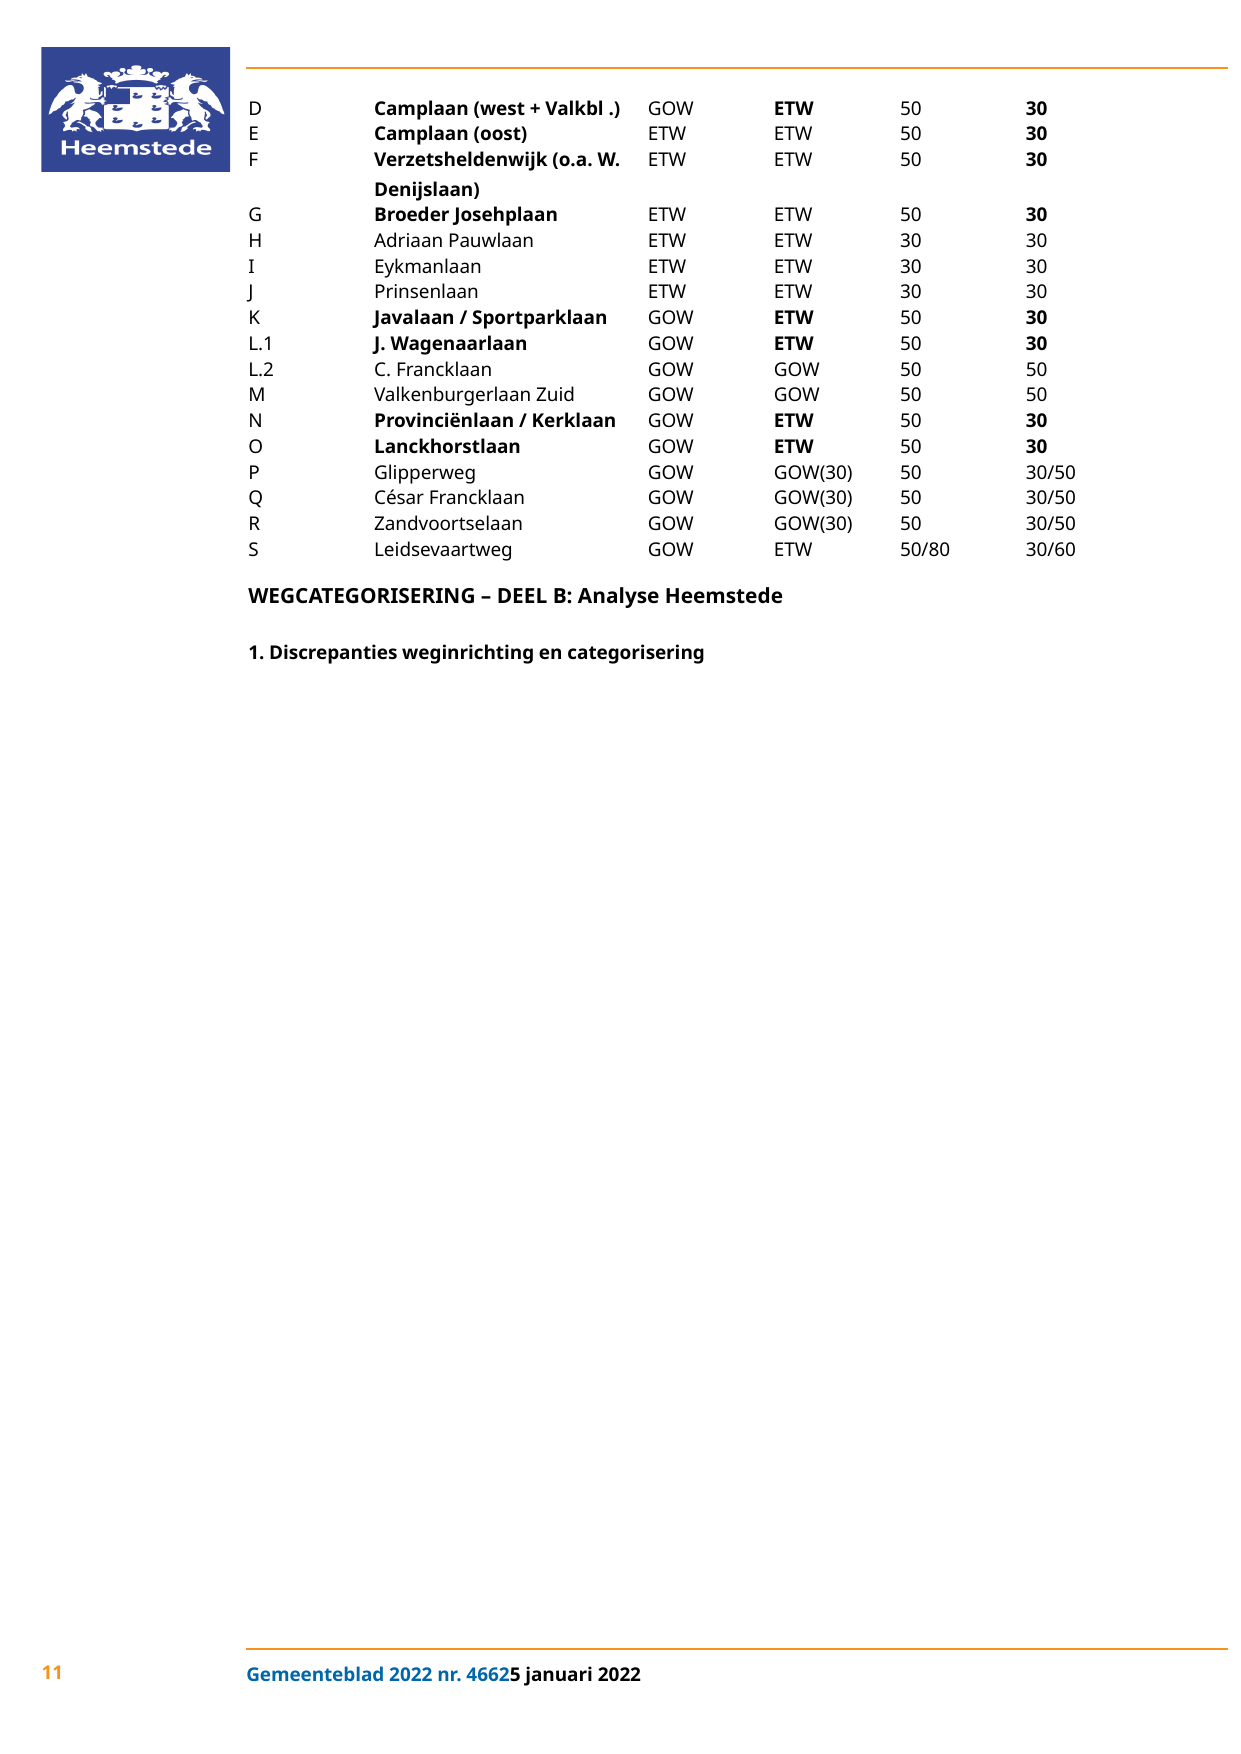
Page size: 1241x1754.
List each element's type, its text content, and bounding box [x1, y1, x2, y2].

table_cell S [248, 536, 374, 562]
table_cell 30 [900, 279, 1026, 304]
table_cell 50 [900, 485, 1026, 510]
table_cell Camplaan (oost) [374, 121, 648, 146]
table_cell O [248, 433, 374, 459]
table_cell 30 [1026, 121, 1152, 146]
table_cell 50 [900, 146, 1026, 202]
picture [41, 47, 231, 172]
table_cell 50 [900, 408, 1026, 433]
table_cell Javalaan / Sportparklaan [374, 305, 648, 330]
text WEGCATEGORISERING – DEEL B: Analyse Heemstede [248, 581, 1152, 609]
table_cell 30 [1026, 253, 1152, 279]
table_cell 30 [900, 227, 1026, 253]
table_cell 30 [1026, 305, 1152, 330]
table_cell K [248, 305, 374, 330]
table_cell Glipperweg [374, 459, 648, 484]
table_cell ETW [648, 202, 774, 227]
table_cell J [248, 279, 374, 304]
table_cell GOW [648, 382, 774, 407]
table_cell ETW [648, 146, 774, 202]
table_cell 50 [900, 121, 1026, 146]
table_cell Verzetsheldenwijk (o.a. W. Denijslaan) [374, 146, 648, 202]
table_cell ETW [648, 279, 774, 304]
table_cell C. Francklaan [374, 356, 648, 382]
table_cell E [248, 121, 374, 146]
table_cell 30 [1026, 330, 1152, 356]
table_cell Adriaan Pauwlaan [374, 227, 648, 253]
table_cell 30 [1026, 433, 1152, 459]
table_cell 50 [1026, 382, 1152, 407]
table_cell Camplaan (west + Valkbl .) [374, 95, 648, 121]
table_cell ETW [774, 227, 900, 253]
table_cell GOW [648, 356, 774, 382]
table_cell GOW [648, 485, 774, 510]
table_cell L.2 [248, 356, 374, 382]
table_cell ETW [648, 253, 774, 279]
table_cell 30 [1026, 95, 1152, 121]
table_cell 30 [1026, 227, 1152, 253]
table_cell 50 [900, 330, 1026, 356]
table_cell 30/50 [1026, 510, 1152, 536]
table_cell M [248, 382, 374, 407]
table_cell GOW [774, 356, 900, 382]
table_cell 30 [1026, 408, 1152, 433]
table_cell ETW [774, 279, 900, 304]
table_cell GOW [648, 510, 774, 536]
table_cell I [248, 253, 374, 279]
table_cell ETW [774, 253, 900, 279]
table_cell ETW [774, 433, 900, 459]
text 1. Discrepanties weginrichting en categorisering [248, 639, 1152, 665]
table_cell ETW [774, 202, 900, 227]
table_cell Prinsenlaan [374, 279, 648, 304]
table_cell ETW [774, 330, 900, 356]
table_cell ETW [774, 536, 900, 562]
table_cell 30 [1026, 202, 1152, 227]
table_cell Zandvoortselaan [374, 510, 648, 536]
table_cell 50 [900, 382, 1026, 407]
table_cell GOW [648, 536, 774, 562]
table_cell Valkenburgerlaan Zuid [374, 382, 648, 407]
table_cell 50 [900, 95, 1026, 121]
table_cell Broeder Josehplaan [374, 202, 648, 227]
table_cell Leidsevaartweg [374, 536, 648, 562]
table_cell ETW [774, 146, 900, 202]
table_cell ETW [774, 408, 900, 433]
table_cell P [248, 459, 374, 484]
table_cell GOW [648, 330, 774, 356]
table_cell GOW [648, 459, 774, 484]
table_cell ETW [648, 121, 774, 146]
table_cell 50 [900, 356, 1026, 382]
table_cell 30/50 [1026, 459, 1152, 484]
table_cell H [248, 227, 374, 253]
table_cell GOW [648, 95, 774, 121]
table_cell 50 [900, 459, 1026, 484]
table_cell Provinciënlaan / Kerklaan [374, 408, 648, 433]
table_cell 30 [1026, 146, 1152, 202]
table_cell ETW [774, 305, 900, 330]
table_cell GOW [648, 408, 774, 433]
table_cell 50/80 [900, 536, 1026, 562]
table_cell GOW(30) [774, 510, 900, 536]
table_cell Lanckhorstlaan [374, 433, 648, 459]
table_cell F [248, 146, 374, 202]
table_cell 30 [1026, 279, 1152, 304]
table_cell 30/50 [1026, 485, 1152, 510]
table_cell Eykmanlaan [374, 253, 648, 279]
table_cell ETW [648, 227, 774, 253]
table_cell GOW(30) [774, 485, 900, 510]
table_cell GOW(30) [774, 459, 900, 484]
table_cell GOW [648, 305, 774, 330]
table_cell GOW [774, 382, 900, 407]
table_cell L.1 [248, 330, 374, 356]
table_cell César Francklaan [374, 485, 648, 510]
table_cell N [248, 408, 374, 433]
table_cell 50 [900, 305, 1026, 330]
table_cell R [248, 510, 374, 536]
table_cell 50 [1026, 356, 1152, 382]
table_cell G [248, 202, 374, 227]
table_cell ETW [774, 95, 900, 121]
table_cell GOW [648, 433, 774, 459]
table_cell D [248, 95, 374, 121]
table_cell J. Wagenaarlaan [374, 330, 648, 356]
table_cell 50 [900, 510, 1026, 536]
table_cell ETW [774, 121, 900, 146]
table_cell 50 [900, 202, 1026, 227]
table_cell 30 [900, 253, 1026, 279]
table_cell 50 [900, 433, 1026, 459]
table_cell 30/60 [1026, 536, 1152, 562]
table_cell Q [248, 485, 374, 510]
